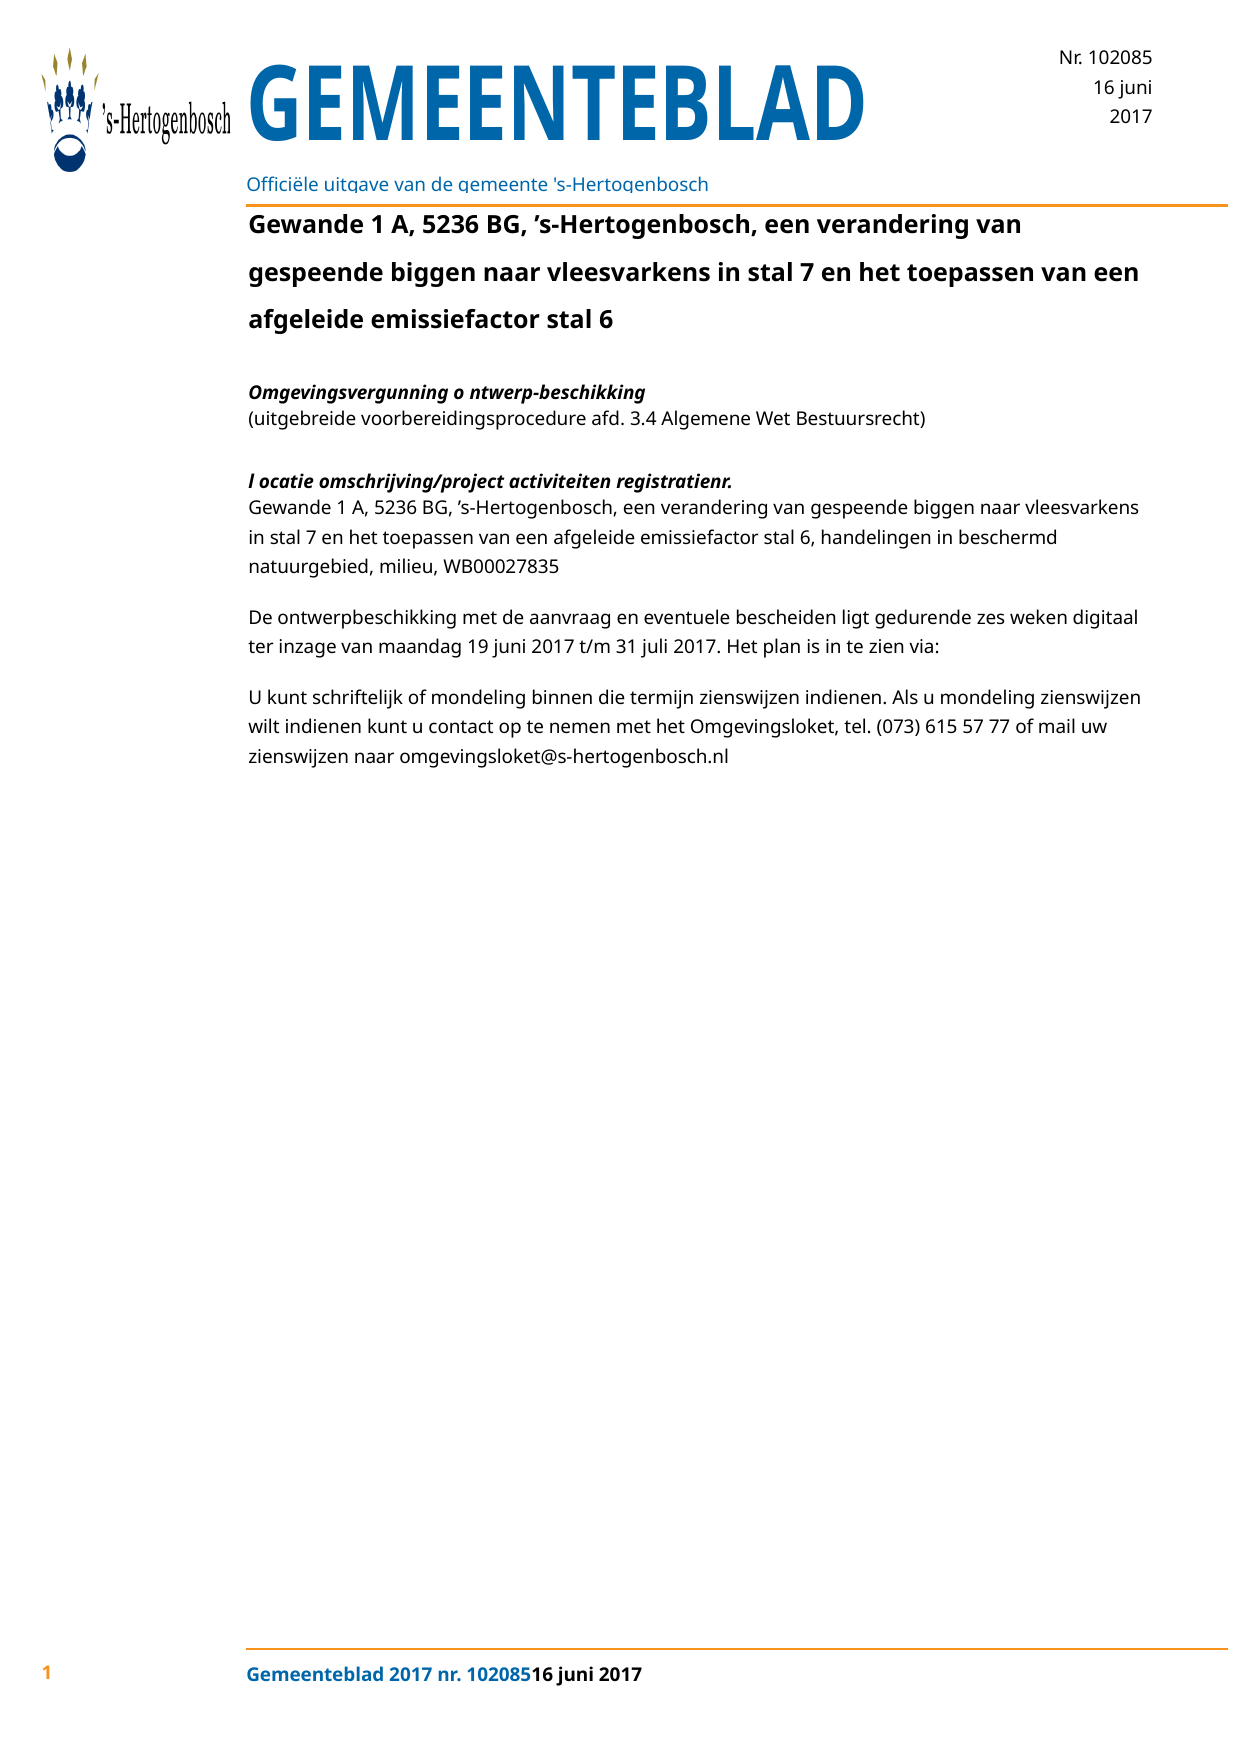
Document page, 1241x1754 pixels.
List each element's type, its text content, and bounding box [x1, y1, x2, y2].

text l ocatie omschrijving/project activiteiten registratienr. [248, 469, 1152, 494]
text Gewande 1 A, 5236 BG, ’s-Hertogenbosch, een verandering van gespeende biggen naar vleesvarkens in stal 7 en het toepassen van een afgeleide emissiefactor stal 6, handelingen in beschermd natuurgebied, milieu, WB00027835 [248, 494, 1152, 579]
text Omgevingsvergunning o ntwerp-beschikking [248, 379, 1152, 405]
picture [41, 47, 231, 172]
text (uitgebreide voorbereidingsprocedure afd. 3.4 Algemene Wet Bestuursrecht) [248, 405, 1152, 431]
text De ontwerpbeschikking met de aanvraag en eventuele bescheiden ligt gedurende zes weken digitaal ter inzage van maandag 19 juni 2017 t/m 31 juli 2017. Het plan is in te zien via: [248, 604, 1152, 659]
text U kunt schriftelijk of mondeling binnen die termijn zienswijzen indienen. Als u mondeling zienswijzen wilt indienen kunt u contact op te nemen met het Omgevingsloket, tel. (073) 615 57 77 of mail uw zienswijzen naar omgevingsloket@s-hertogenbosch.nl [248, 684, 1152, 769]
text Gewande 1 A, 5236 BG, ’s-Hertogenbosch, een verandering van gespeende biggen naar vleesvarkens in stal 7 en het toepassen van een afgeleide emissiefactor stal 6 [248, 207, 1152, 336]
